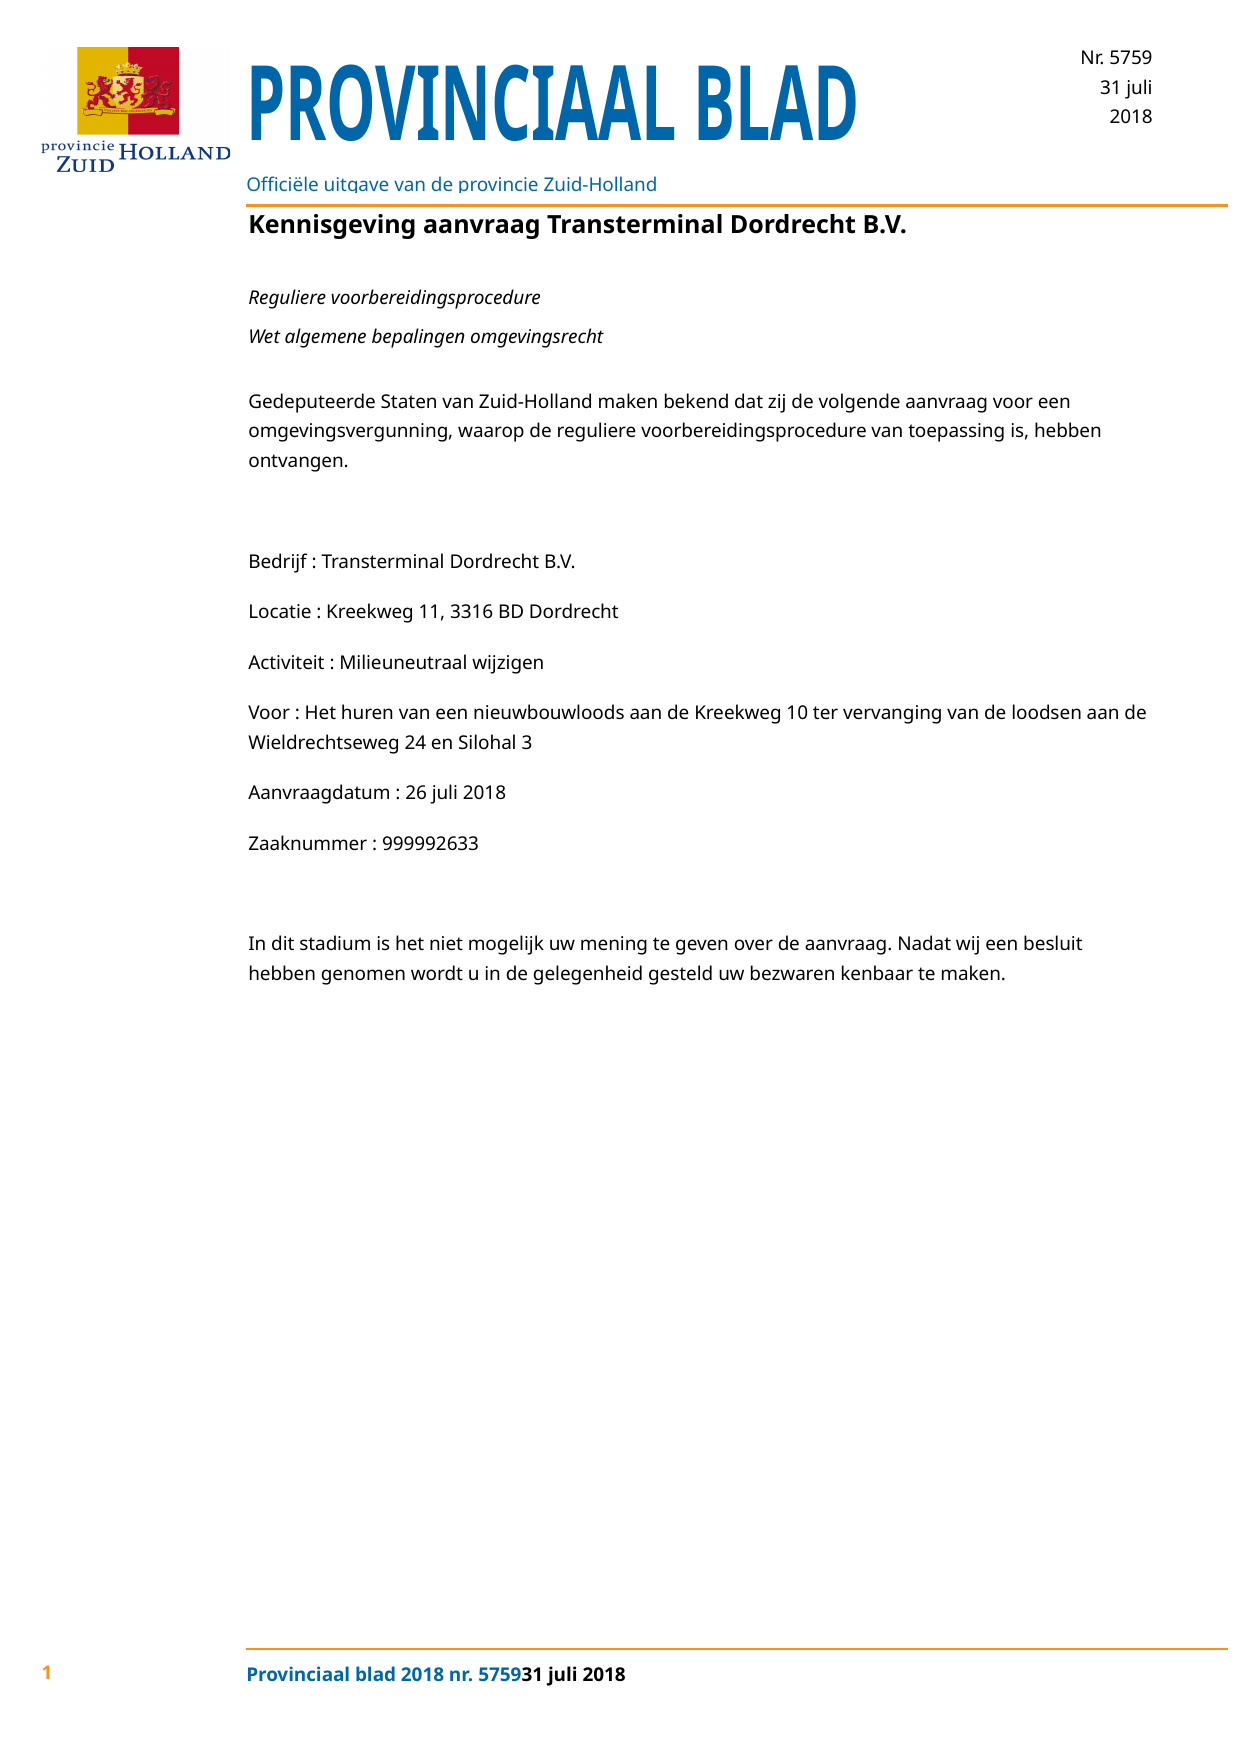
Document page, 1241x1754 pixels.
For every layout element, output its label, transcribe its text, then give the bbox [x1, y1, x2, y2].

text In dit stadium is het niet mogelijk uw mening te geven over de aanvraag. Nadat wij een besluit hebben genomen wordt u in de gelegenheid gesteld uw bezwaren kenbaar te maken. [248, 931, 1152, 986]
text Aanvraagdatum : 26 juli 2018 [248, 779, 1152, 805]
text Activiteit : Milieuneutraal wijzigen [248, 649, 1152, 675]
text Kennisgeving aanvraag Transterminal Dordrecht B.V. [248, 207, 1152, 241]
text Reguliere voorbereidingsprocedure [248, 284, 1152, 309]
text Voor : Het huren van een nieuwbouwloods aan de Kreekweg 10 ter vervanging van de loodsen aan de Wieldrechtseweg 24 en Silohal 3 [248, 699, 1152, 755]
text Wet algemene bepalingen omgevingsrecht [248, 323, 1152, 349]
text Bedrijf : Transterminal Dordrecht B.V. [248, 548, 1152, 574]
text Zaaknummer : 999992633 [248, 830, 1152, 856]
picture [41, 47, 231, 172]
text Locatie : Kreekweg 11, 3316 BD Dordrecht [248, 598, 1152, 624]
text Gedeputeerde Staten van Zuid-Holland maken bekend dat zij de volgende aanvraag voor een omgevingsvergunning, waarop de reguliere voorbereidingsprocedure van toepassing is, hebben ontvangen. [248, 388, 1152, 473]
